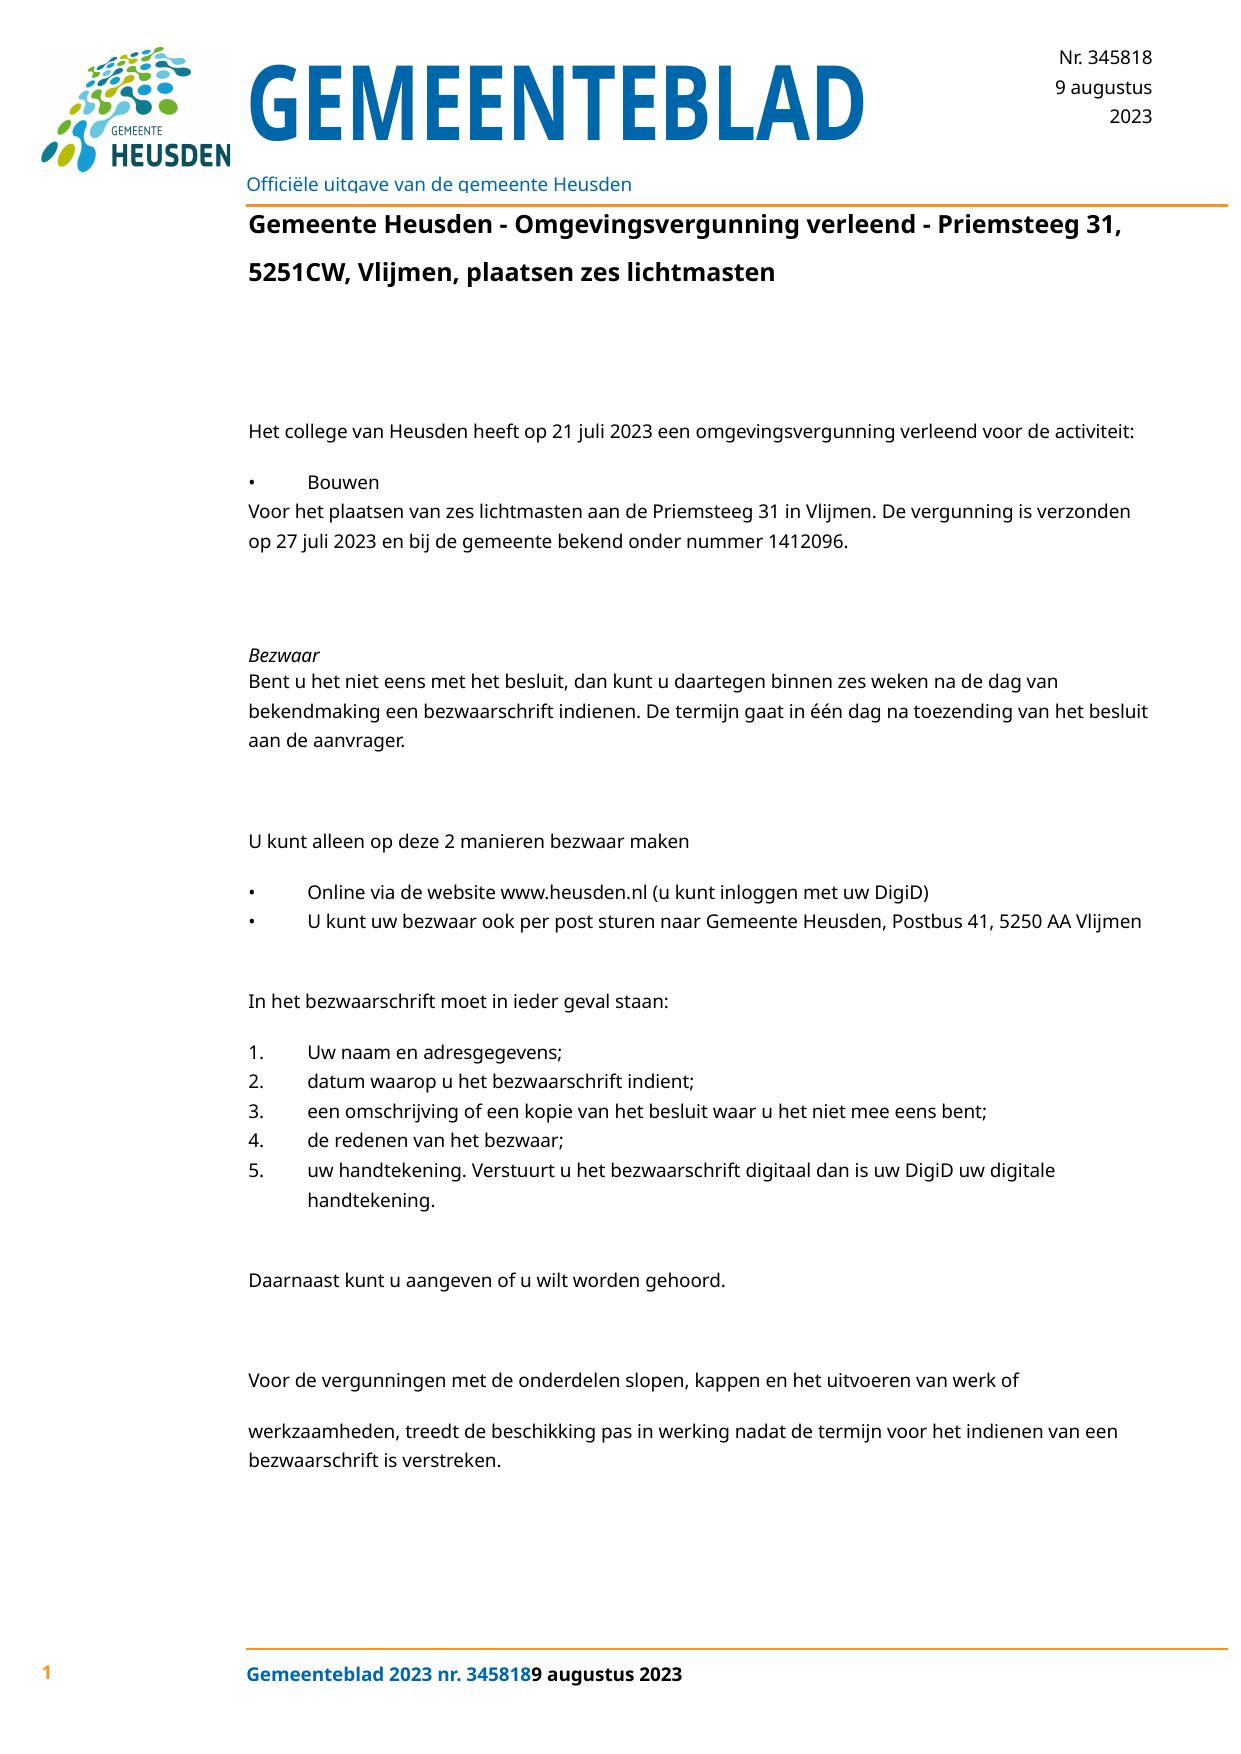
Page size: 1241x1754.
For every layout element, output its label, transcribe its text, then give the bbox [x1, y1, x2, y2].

text Bent u het niet eens met het besluit, dan kunt u daartegen binnen zes weken na de dag van bekendmaking een bezwaarschrift indienen. De termijn gaat in één dag na toezending van het besluit aan de aanvrager. [248, 668, 1152, 753]
list Bouwen [248, 469, 1152, 495]
text Daarnaast kunt u aangeven of u wilt worden gehoord. [248, 1267, 1152, 1292]
text Het college van Heusden heeft op 21 juli 2023 een omgevingsvergunning verleend voor de activiteit: [248, 419, 1152, 444]
text Voor het plaatsen van zes lichtmasten aan de Priemsteeg 31 in Vlijmen. De vergunning is verzonden op 27 juli 2023 en bij de gemeente bekend onder nummer 1412096. [248, 499, 1152, 554]
text werkzaamheden, treedt de beschikking pas in werking nadat de termijn voor het indienen van een bezwaarschrift is verstreken. [248, 1418, 1152, 1473]
picture [41, 47, 231, 172]
text Gemeente Heusden - Omgevingsvergunning verleend - Priemsteeg 31, 5251CW, Vlijmen, plaatsen zes lichtmasten [248, 207, 1152, 288]
list de redenen van het bezwaar; [248, 1128, 1152, 1153]
list uw handtekening. Verstuurt u het bezwaarschrift digitaal dan is uw DigiD uw digitale handtekening. [248, 1157, 1152, 1212]
text Voor de vergunningen met de onderdelen slopen, kappen en het uitvoeren van werk of [248, 1368, 1152, 1393]
list Online via de website www.heusden.nl (u kunt inloggen met uw DigiD) [248, 879, 1152, 904]
text In het bezwaarschrift moet in ieder geval staan: [248, 988, 1152, 1014]
list datum waarop u het bezwaarschrift indient; [248, 1068, 1152, 1094]
text Bezwaar [248, 643, 1152, 668]
list U kunt uw bezwaar ook per post sturen naar Gemeente Heusden, Postbus 41, 5250 AA Vlijmen [248, 908, 1152, 934]
list een omschrijving of een kopie van het besluit waar u het niet mee eens bent; [248, 1098, 1152, 1124]
text U kunt alleen op deze 2 manieren bezwaar maken [248, 828, 1152, 854]
list Uw naam en adresgegevens; [248, 1039, 1152, 1064]
